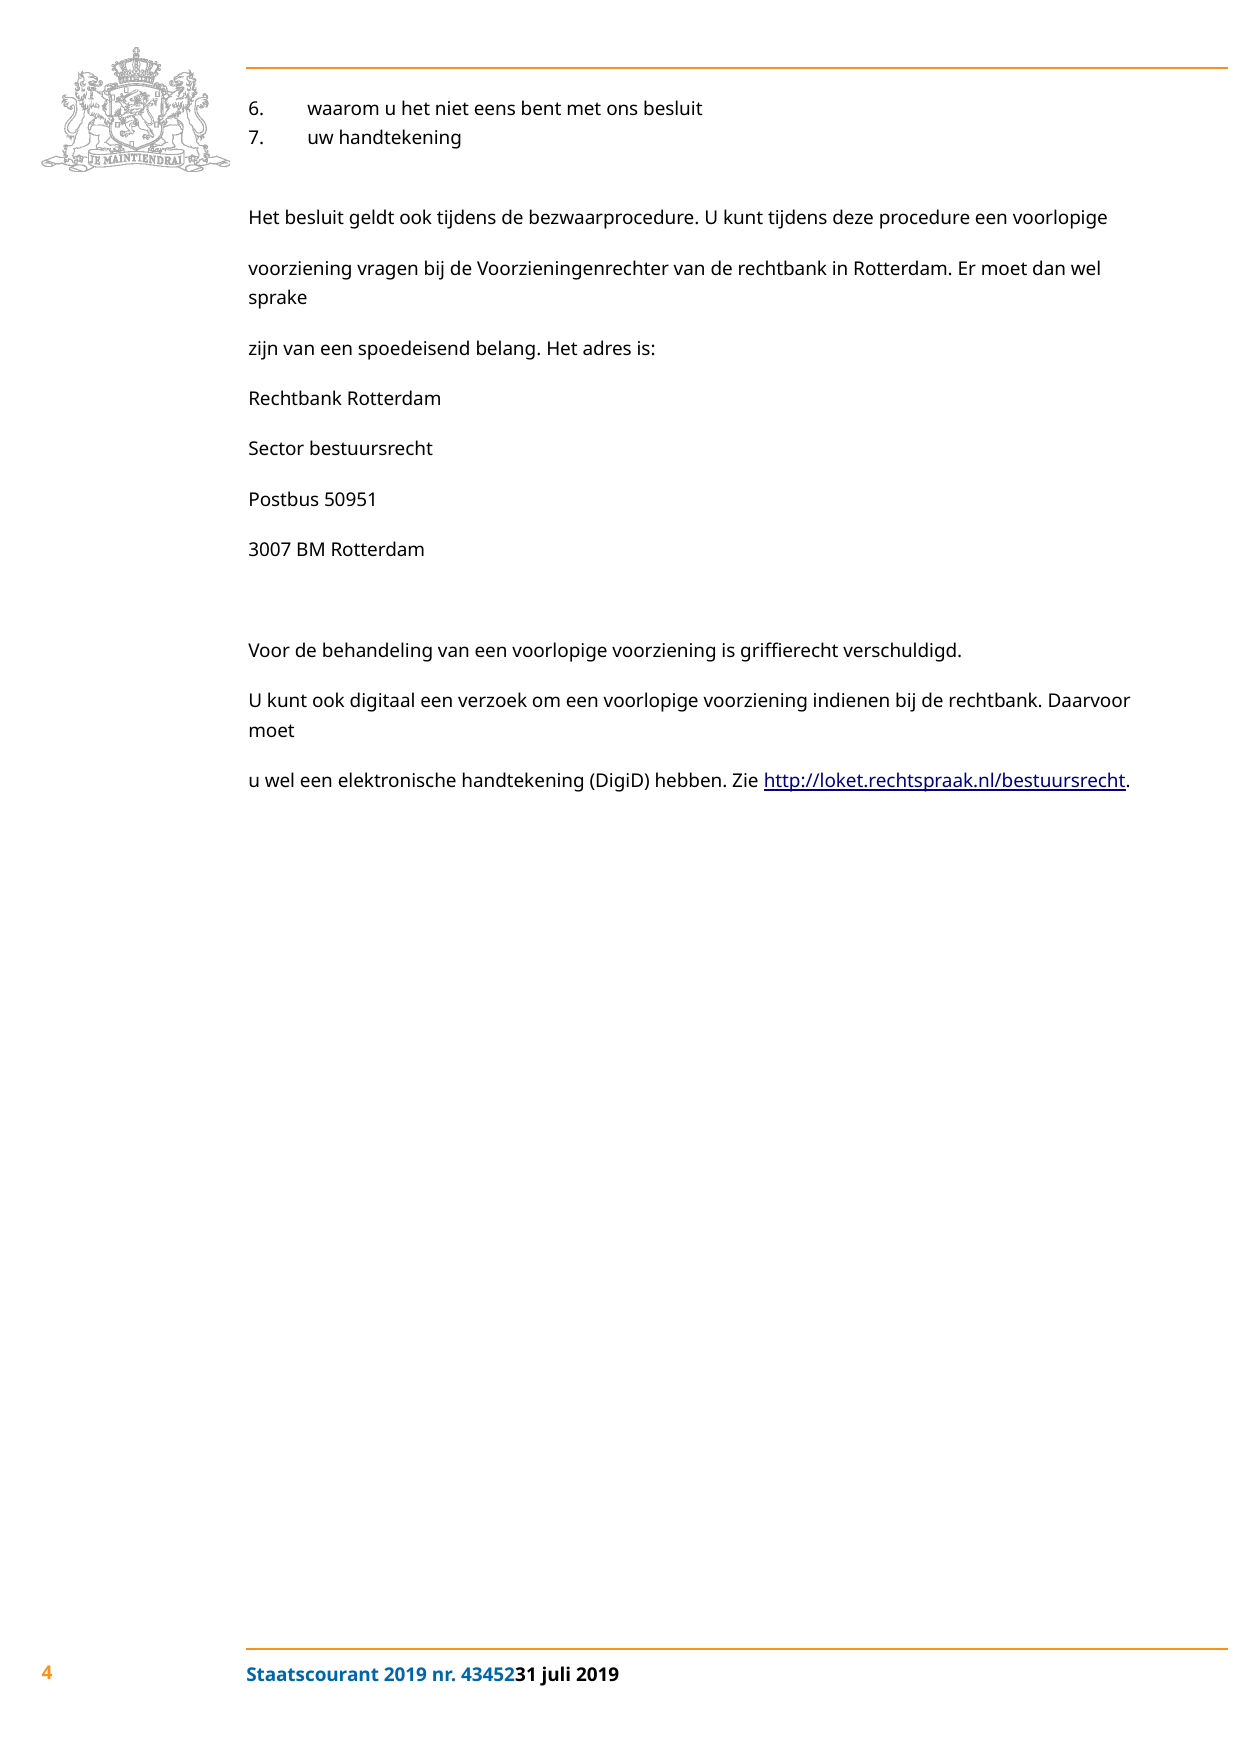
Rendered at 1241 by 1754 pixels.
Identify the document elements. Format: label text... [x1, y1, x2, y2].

text voorziening vragen bij de Voorzieningenrechter van de rechtbank in Rotterdam. Er moet dan wel sprake [248, 255, 1152, 310]
text Rechtbank Rotterdam [248, 385, 1152, 411]
text u wel een elektronische handtekening (DigiD) hebben. Zie http://loket.rechtspraak.nl/bestuursrecht. [248, 768, 1152, 793]
text U kunt ook digitaal een verzoek om een voorlopige voorziening indienen bij de rechtbank. Daarvoor moet [248, 688, 1152, 743]
text Postbus 50951 [248, 486, 1152, 512]
list uw handtekening [248, 124, 1152, 150]
list waarom u het niet eens bent met ons besluit [248, 95, 1152, 121]
text Het besluit geldt ook tijdens de bezwaarprocedure. U kunt tijdens deze procedure een voorlopige [248, 204, 1152, 230]
text Sector bestuursrecht [248, 436, 1152, 461]
text Voor de behandeling van een voorlopige voorziening is griffierecht verschuldigd. [248, 637, 1152, 663]
text 3007 BM Rotterdam [248, 536, 1152, 562]
picture [41, 47, 231, 172]
text zijn van een spoedeisend belang. Het adres is: [248, 335, 1152, 361]
